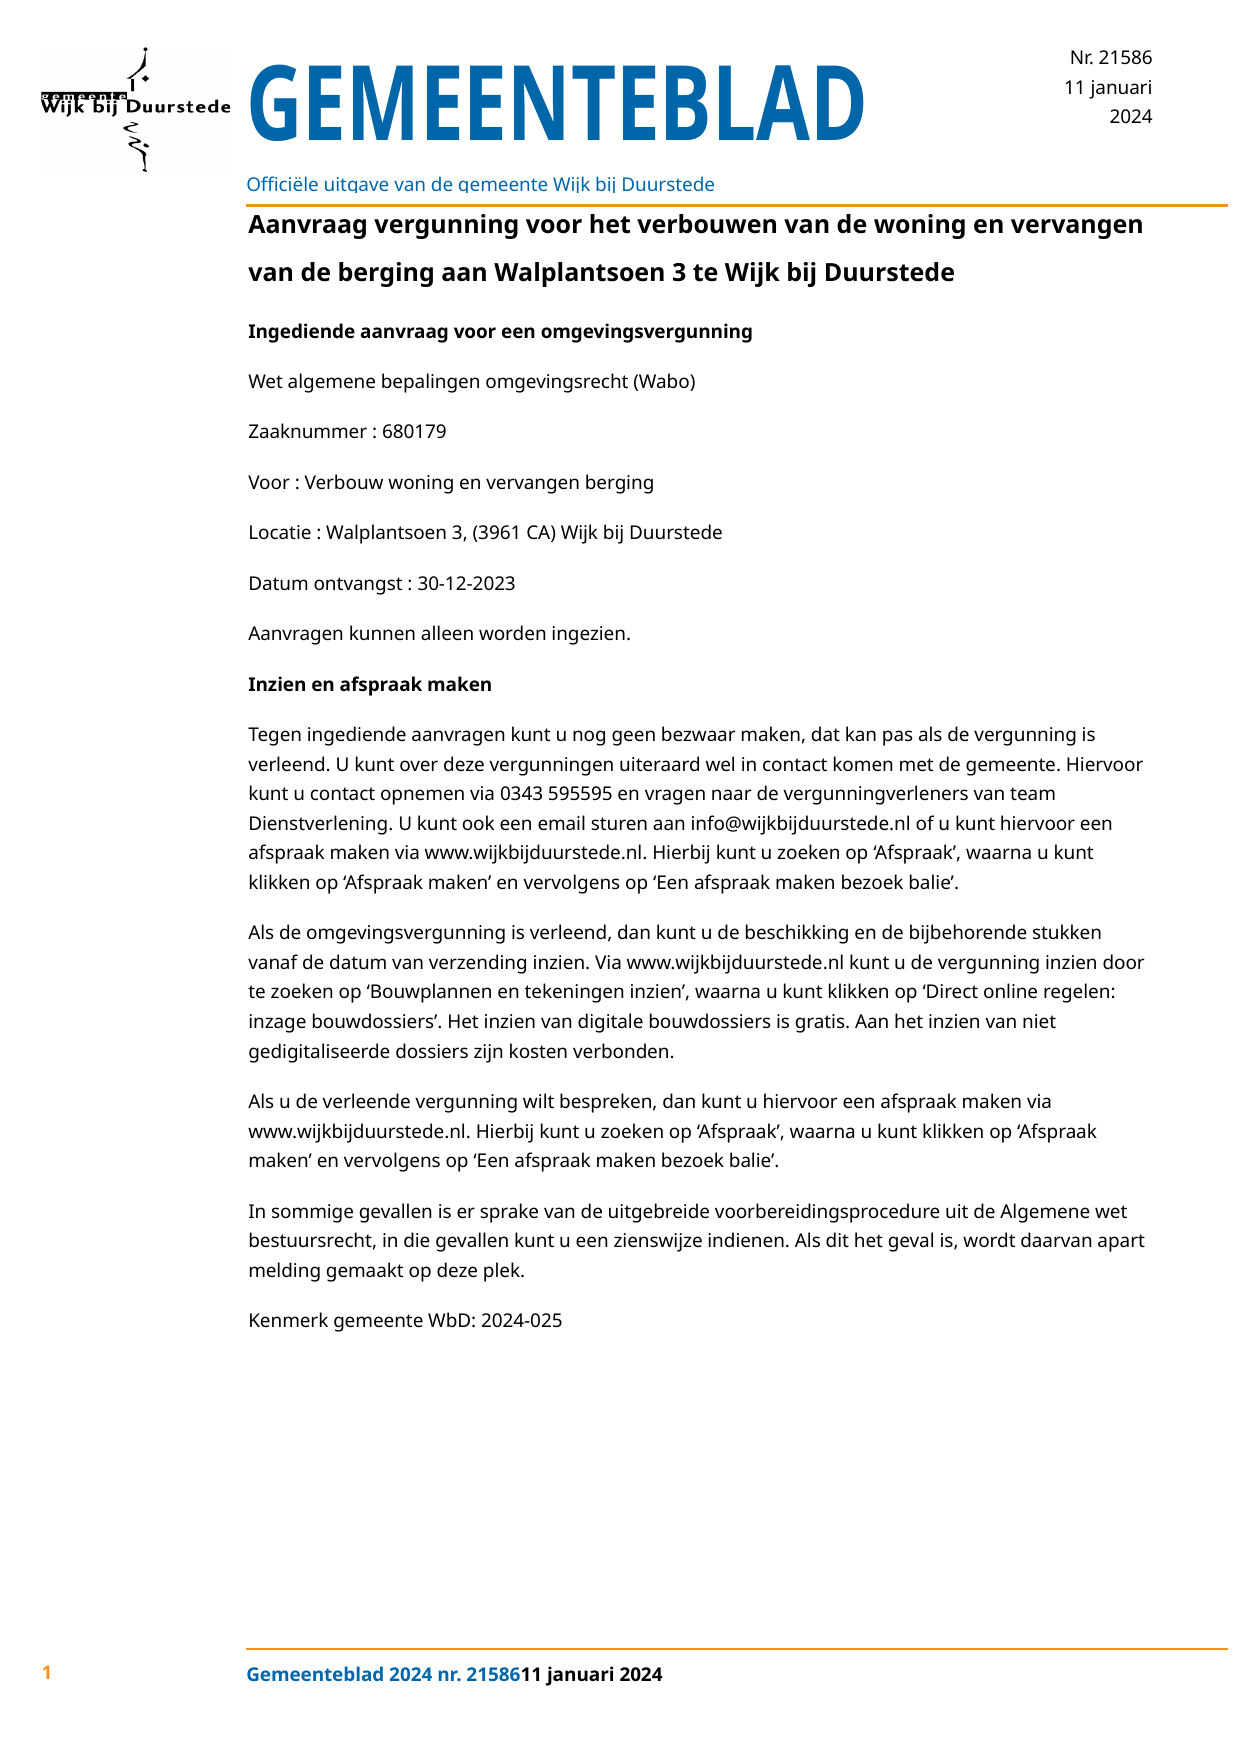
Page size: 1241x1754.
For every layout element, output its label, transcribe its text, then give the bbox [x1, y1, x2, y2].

text Zaaknummer : 680179 [248, 419, 1152, 444]
text Als de omgevingsvergunning is verleend, dan kunt u de beschikking en de bijbehorende stukken vanaf de datum van verzending inzien. Via www.wijkbijduurstede.nl kunt u de vergunning inzien door te zoeken op ‘Bouwplannen en tekeningen inzien’, waarna u kunt klikken op ‘Direct online regelen: inzage bouwdossiers’. Het inzien van digitale bouwdossiers is gratis. Aan het inzien van niet gedigitaliseerde dossiers zijn kosten verbonden. [248, 919, 1152, 1064]
text Inzien en afspraak maken [248, 671, 1152, 697]
text Aanvragen kunnen alleen worden ingezien. [248, 620, 1152, 646]
text Ingediende aanvraag voor een omgevingsvergunning [248, 318, 1152, 344]
text Aanvraag vergunning voor het verbouwen van de woning en vervangen van de berging aan Walplantsoen 3 te Wijk bij Duurstede [248, 207, 1152, 288]
text Locatie : Walplantsoen 3, (3961 CA) Wijk bij Duurstede [248, 519, 1152, 545]
text Datum ontvangst : 30-12-2023 [248, 570, 1152, 596]
text Voor : Verbouw woning en vervangen berging [248, 469, 1152, 495]
text Wet algemene bepalingen omgevingsrecht (Wabo) [248, 368, 1152, 394]
picture [41, 47, 231, 172]
text Kenmerk gemeente WbD: 2024-025 [248, 1307, 1152, 1333]
text Tegen ingediende aanvragen kunt u nog geen bezwaar maken, dat kan pas als de vergunning is verleend. U kunt over deze vergunningen uiteraard wel in contact komen met de gemeente. Hiervoor kunt u contact opnemen via 0343 595595 en vragen naar de vergunningverleners van team Dienstverlening. U kunt ook een email sturen aan info@wijkbijduurstede.nl of u kunt hiervoor een afspraak maken via www.wijkbijduurstede.nl. Hierbij kunt u zoeken op ‘Afspraak’, waarna u kunt klikken op ‘Afspraak maken’ en vervolgens op ‘Een afspraak maken bezoek balie’. [248, 721, 1152, 895]
text Als u de verleende vergunning wilt bespreken, dan kunt u hiervoor een afspraak maken via www.wijkbijduurstede.nl. Hierbij kunt u zoeken op ‘Afspraak’, waarna u kunt klikken op ‘Afspraak maken’ en vervolgens op ‘Een afspraak maken bezoek balie’. [248, 1088, 1152, 1173]
text In sommige gevallen is er sprake van de uitgebreide voorbereidingsprocedure uit de Algemene wet bestuursrecht, in die gevallen kunt u een zienswijze indienen. Als dit het geval is, wordt daarvan apart melding gemaakt op deze plek. [248, 1198, 1152, 1283]
